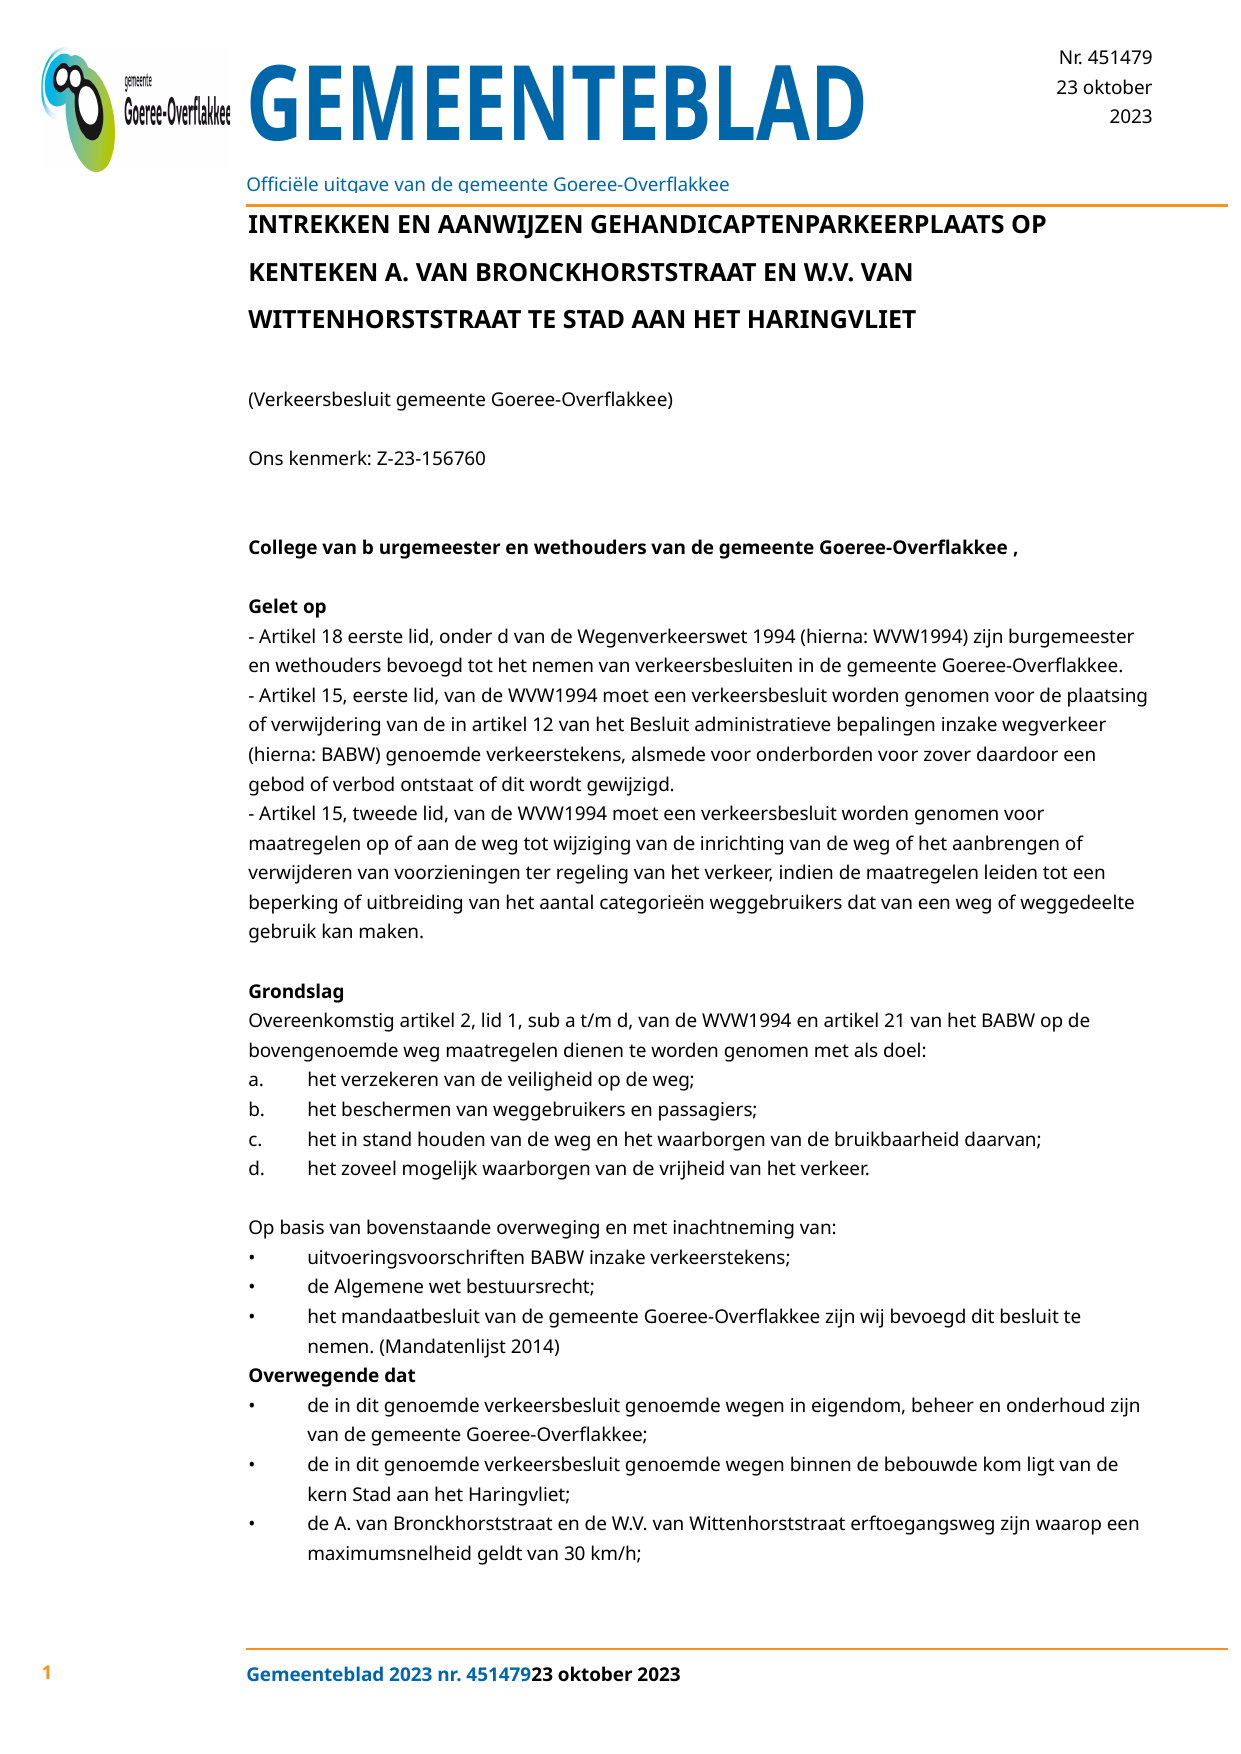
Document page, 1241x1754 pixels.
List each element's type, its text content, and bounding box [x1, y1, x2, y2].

list het mandaatbesluit van de gemeente Goeree-Overflakkee zijn wij bevoegd dit besluit te nemen. (Mandatenlijst 2014) [248, 1303, 1152, 1359]
list de in dit genoemde verkeersbesluit genoemde wegen in eigendom, beheer en onderhoud zijn van de gemeente Goeree-Overflakkee; [248, 1392, 1152, 1447]
text INTREKKEN EN AANWIJZEN GEHANDICAPTENPARKEERPLAATS OP KENTEKEN A. VAN BRONCKHORSTSTRAAT EN W.V. VAN WITTENHORSTSTRAAT TE STAD AAN HET HARINGVLIET [248, 207, 1152, 336]
list het beschermen van weggebruikers en passagiers; [248, 1096, 1152, 1122]
list het zoveel mogelijk waarborgen van de vrijheid van het verkeer. [248, 1155, 1152, 1181]
list de Algemene wet bestuursrecht; [248, 1274, 1152, 1299]
list de in dit genoemde verkeersbesluit genoemde wegen binnen de bebouwde kom ligt van de kern Stad aan het Haringvliet; [248, 1451, 1152, 1507]
text Op basis van bovenstaande overweging en met inachtneming van: [248, 1214, 1152, 1240]
text Grondslag [248, 978, 1152, 1004]
list het in stand houden van de weg en het waarborgen van de bruikbaarheid daarvan; [248, 1126, 1152, 1152]
text College van b urgemeester en wethouders van de gemeente Goeree-Overflakkee , [248, 534, 1152, 560]
picture [41, 47, 231, 172]
text Gelet op [248, 593, 1152, 619]
text - Artikel 15, eerste lid, van de WVW1994 moet een verkeersbesluit worden genomen voor de plaatsing of verwijdering van de in artikel 12 van het Besluit administratieve bepalingen inzake wegverkeer (hierna: BABW) genoemde verkeerstekens, alsmede voor onderborden voor zover daardoor een gebod of verbod ontstaat of dit wordt gewijzigd. [248, 682, 1152, 797]
text Ons kenmerk: Z-23-156760 [248, 445, 1152, 471]
text (Verkeersbesluit gemeente Goeree-Overflakkee) [248, 386, 1152, 412]
text Overeenkomstig artikel 2, lid 1, sub a t/m d, van de WVW1994 en artikel 21 van het BABW op de bovengenoemde weg maatregelen dienen te worden genomen met als doel: [248, 1007, 1152, 1063]
list het verzekeren van de veiligheid op de weg; [248, 1067, 1152, 1092]
text Overwegende dat [248, 1362, 1152, 1388]
text - Artikel 18 eerste lid, onder d van de Wegenverkeerswet 1994 (hierna: WVW1994) zijn burgemeester en wethouders bevoegd tot het nemen van verkeersbesluiten in de gemeente Goeree-Overflakkee. [248, 623, 1152, 678]
text - Artikel 15, tweede lid, van de WVW1994 moet een verkeersbesluit worden genomen voor maatregelen op of aan de weg tot wijziging van de inrichting van de weg of het aanbrengen of verwijderen van voorzieningen ter regeling van het verkeer, indien de maatregelen leiden tot een beperking of uitbreiding van het aantal categorieën weggebruikers dat van een weg of weggedeelte gebruik kan maken. [248, 800, 1152, 944]
list de A. van Bronckhorststraat en de W.V. van Wittenhorststraat erftoegangsweg zijn waarop een maximumsnelheid geldt van 30 km/h; [248, 1510, 1152, 1566]
list uitvoeringsvoorschriften BABW inzake verkeerstekens; [248, 1244, 1152, 1270]
